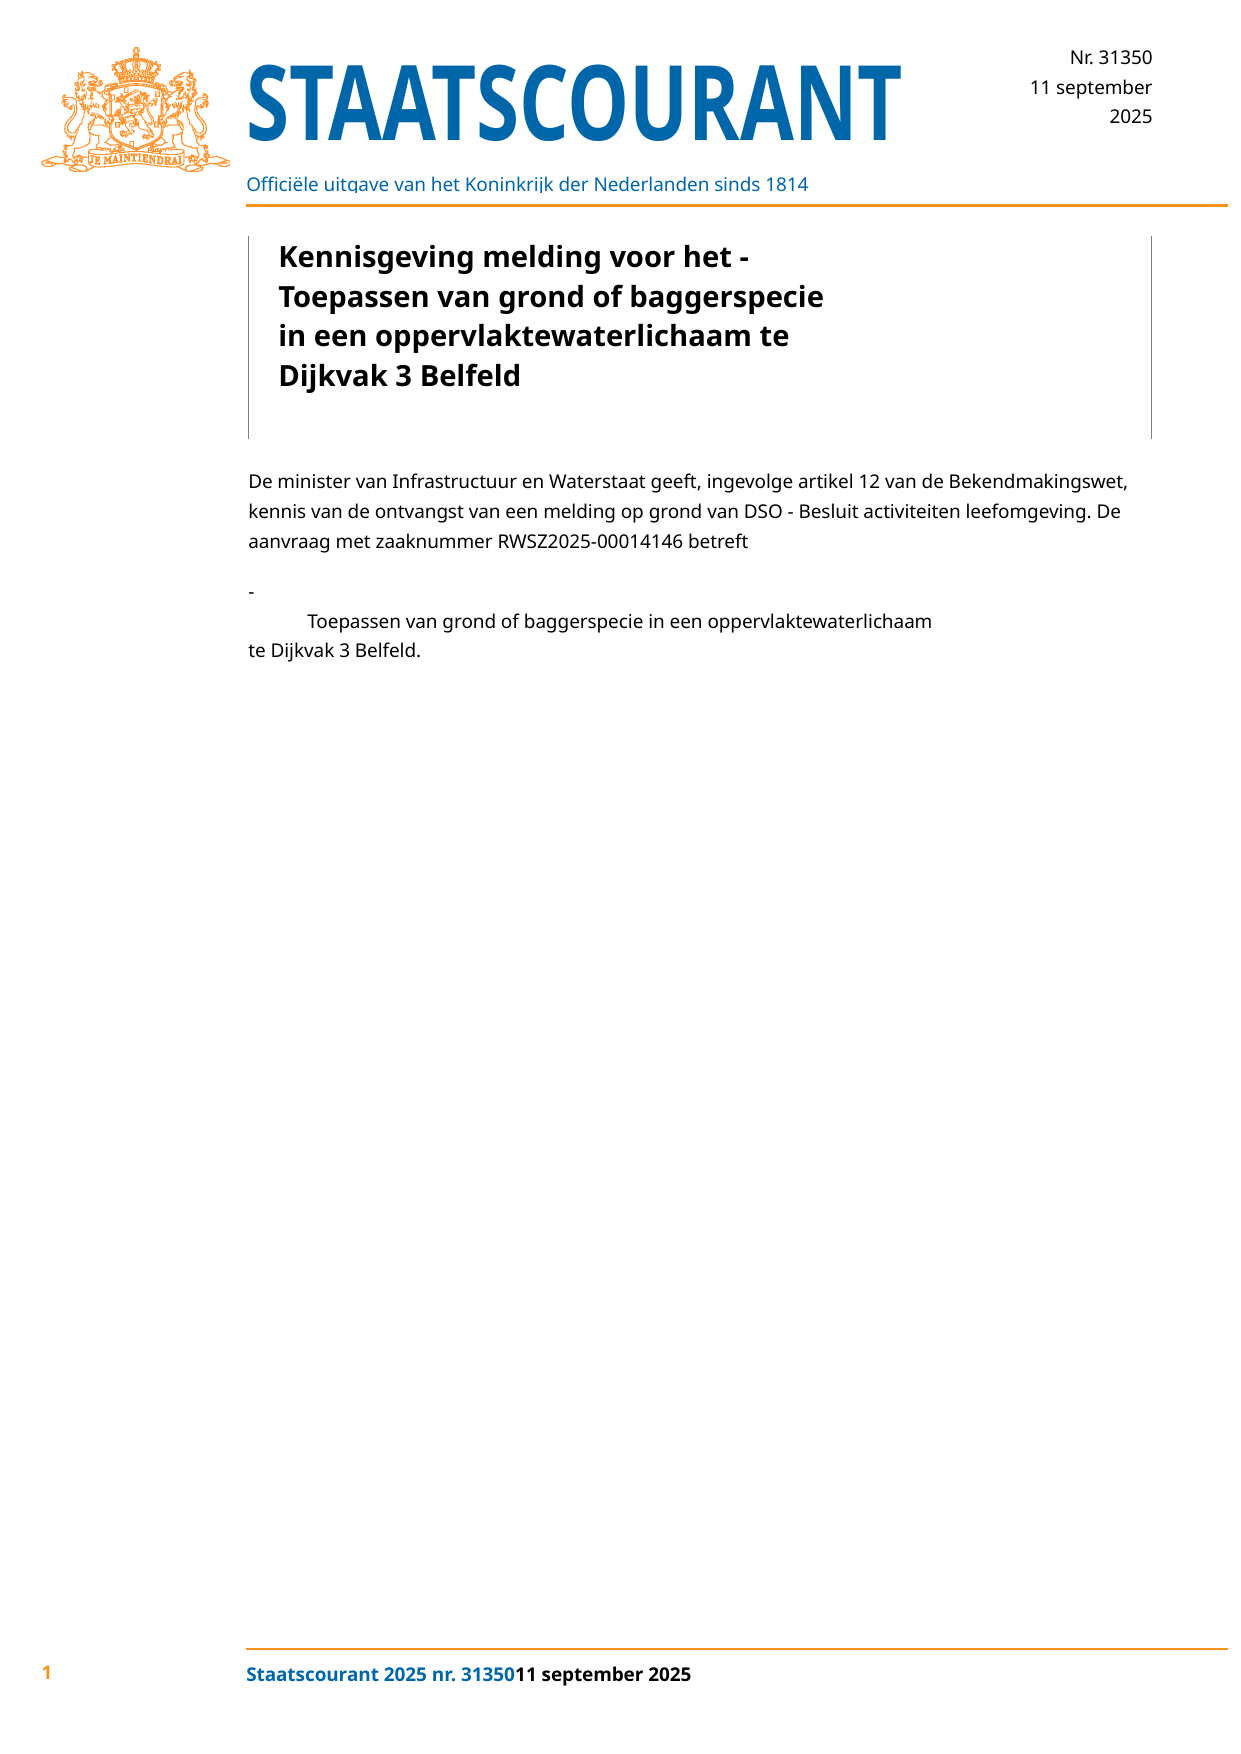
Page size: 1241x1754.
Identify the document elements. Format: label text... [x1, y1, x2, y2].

picture [41, 47, 231, 172]
list Toepassen van grond of baggerspecie in een oppervlaktewaterlichaam [248, 608, 1152, 633]
table_header [850, 414, 1151, 439]
table_header Kennisgeving melding voor het -Toepassen van grond of baggerspecie in een oppervlaktewaterlichaam te Dijkvak 3 Belfeld [249, 236, 850, 439]
table_header [1090, 236, 1151, 413]
text De minister van Infrastructuur en Waterstaat geeft, ingevolge artikel 12 van de Bekendmakingswet, kennis van de ontvangst van een melding op grond van DSO - Besluit activiteiten leefomgeving. De aanvraag met zaaknummer RWSZ2025-00014146 betreft [248, 469, 1152, 553]
picture [912, 236, 1090, 414]
table_header [850, 236, 912, 413]
text te Dijkvak 3 Belfeld. [248, 637, 1152, 663]
